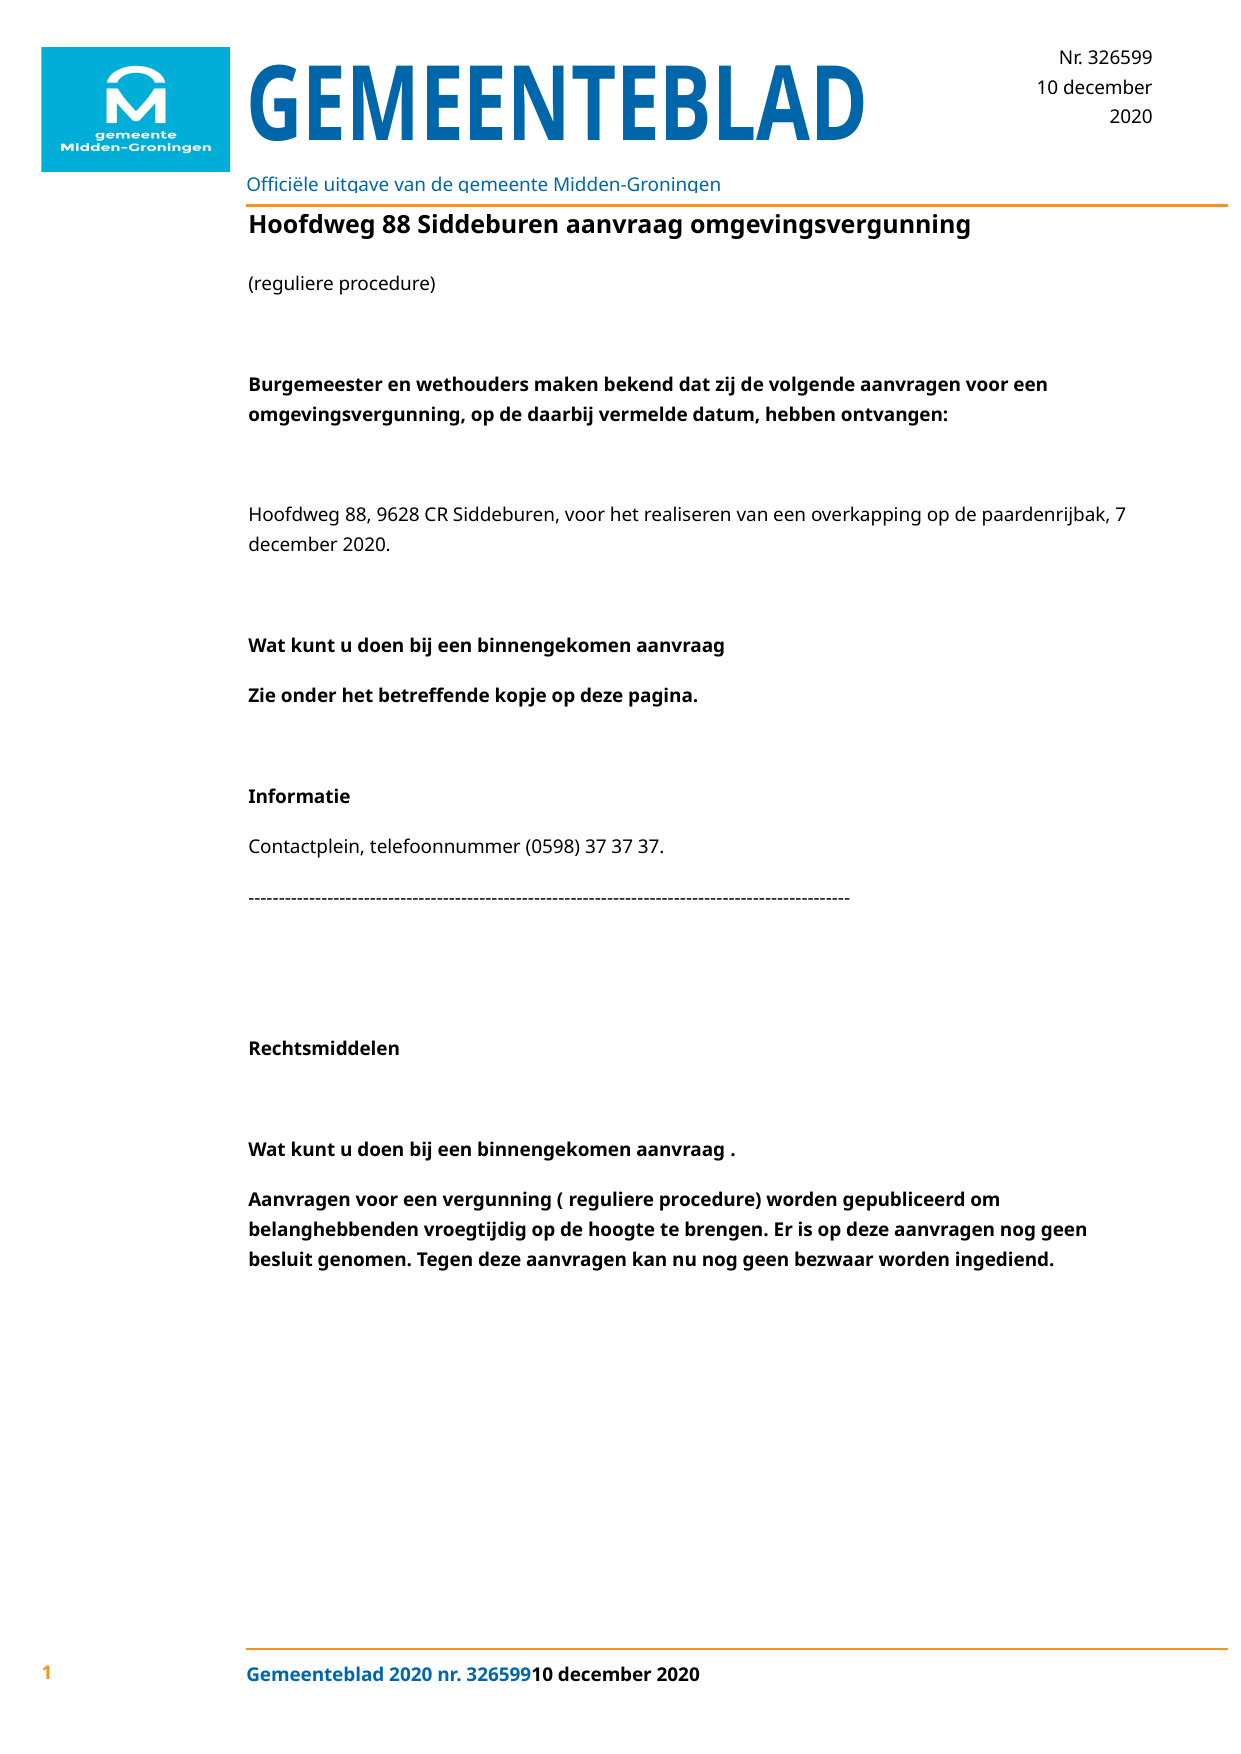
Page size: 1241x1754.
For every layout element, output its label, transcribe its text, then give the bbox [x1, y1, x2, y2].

picture [184, 146, 190, 153]
text Aanvragen voor een vergunning ( reguliere procedure) worden gepubliceerd om belanghebbenden vroegtijdig op de hoogte te brengen. Er is op deze aanvragen nog geen besluit genomen. Tegen deze aanvragen kan nu nog geen bezwaar worden ingediend. [248, 1187, 1152, 1271]
text Zie onder het betreffende kopje op deze pagina. [248, 682, 1152, 708]
text (reguliere procedure) [248, 270, 1152, 296]
text Contactplein, telefoonnummer (0598) 37 37 37. [248, 834, 1152, 859]
text Burgemeester en wethouders maken bekend dat zij de volgende aanvragen voor een omgevingsvergunning, op de daarbij vermelde datum, hebben ontvangen: [248, 371, 1152, 426]
text Wat kunt u doen bij een binnengekomen aanvraag . [248, 1136, 1152, 1162]
text Rechtsmiddelen [248, 1035, 1152, 1061]
text --------------------------------------------------------------------------------------------------- [248, 884, 1152, 910]
text Informatie [248, 783, 1152, 809]
picture [108, 66, 164, 82]
text Hoofdweg 88 Siddeburen aanvraag omgevingsvergunning [248, 207, 1152, 241]
text Wat kunt u doen bij een binnengekomen aanvraag [248, 632, 1152, 658]
text Hoofdweg 88, 9628 CR Siddeburen, voor het realiseren van een overkapping op de paardenrijbak, 7 december 2020. [248, 502, 1152, 557]
picture [107, 89, 165, 122]
